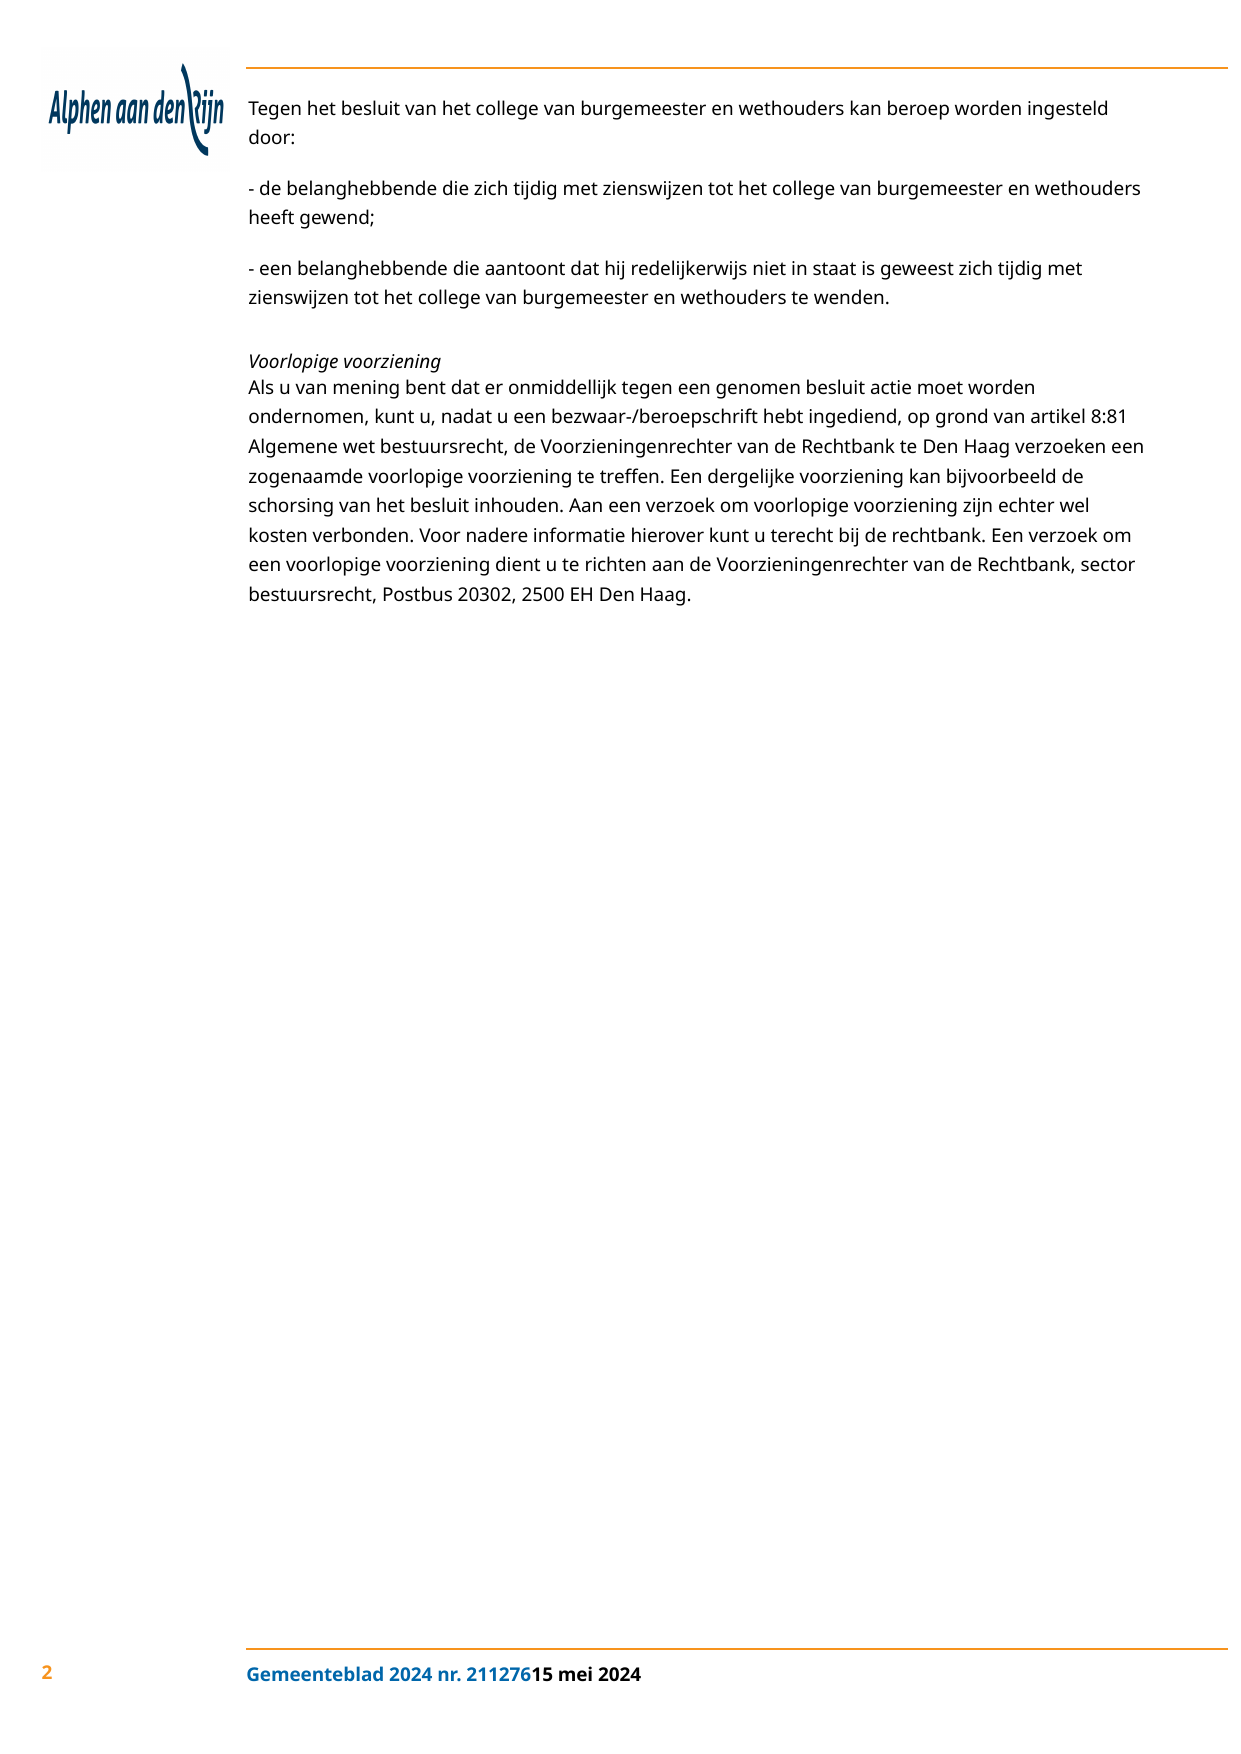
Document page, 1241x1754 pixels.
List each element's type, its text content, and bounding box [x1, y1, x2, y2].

text Voorlopige voorziening [248, 348, 1152, 374]
text - een belanghebbende die aantoont dat hij redelijkerwijs niet in staat is geweest zich tijdig met zienswijzen tot het college van burgemeester en wethouders te wenden. [248, 255, 1152, 310]
text - de belanghebbende die zich tijdig met zienswijzen tot het college van burgemeester en wethouders heeft gewend; [248, 175, 1152, 230]
text Als u van mening bent dat er onmiddellijk tegen een genomen besluit actie moet worden ondernomen, kunt u, nadat u een bezwaar-/beroepschrift hebt ingediend, op grond van artikel 8:81 Algemene wet bestuursrecht, de Voorzieningenrechter van de Rechtbank te Den Haag verzoeken een zogenaamde voorlopige voorziening te treffen. Een dergelijke voorziening kan bijvoorbeeld de schorsing van het besluit inhouden. Aan een verzoek om voorlopige voorziening zijn echter wel kosten verbonden. Voor nadere informatie hierover kunt u terecht bij de rechtbank. Een verzoek om een voorlopige voorziening dient u te richten aan de Voorzieningenrechter van de Rechtbank, sector bestuursrecht, Postbus 20302, 2500 EH Den Haag. [248, 374, 1152, 607]
picture [41, 47, 231, 172]
text Tegen het besluit van het college van burgemeester en wethouders kan beroep worden ingesteld door: [248, 95, 1152, 150]
